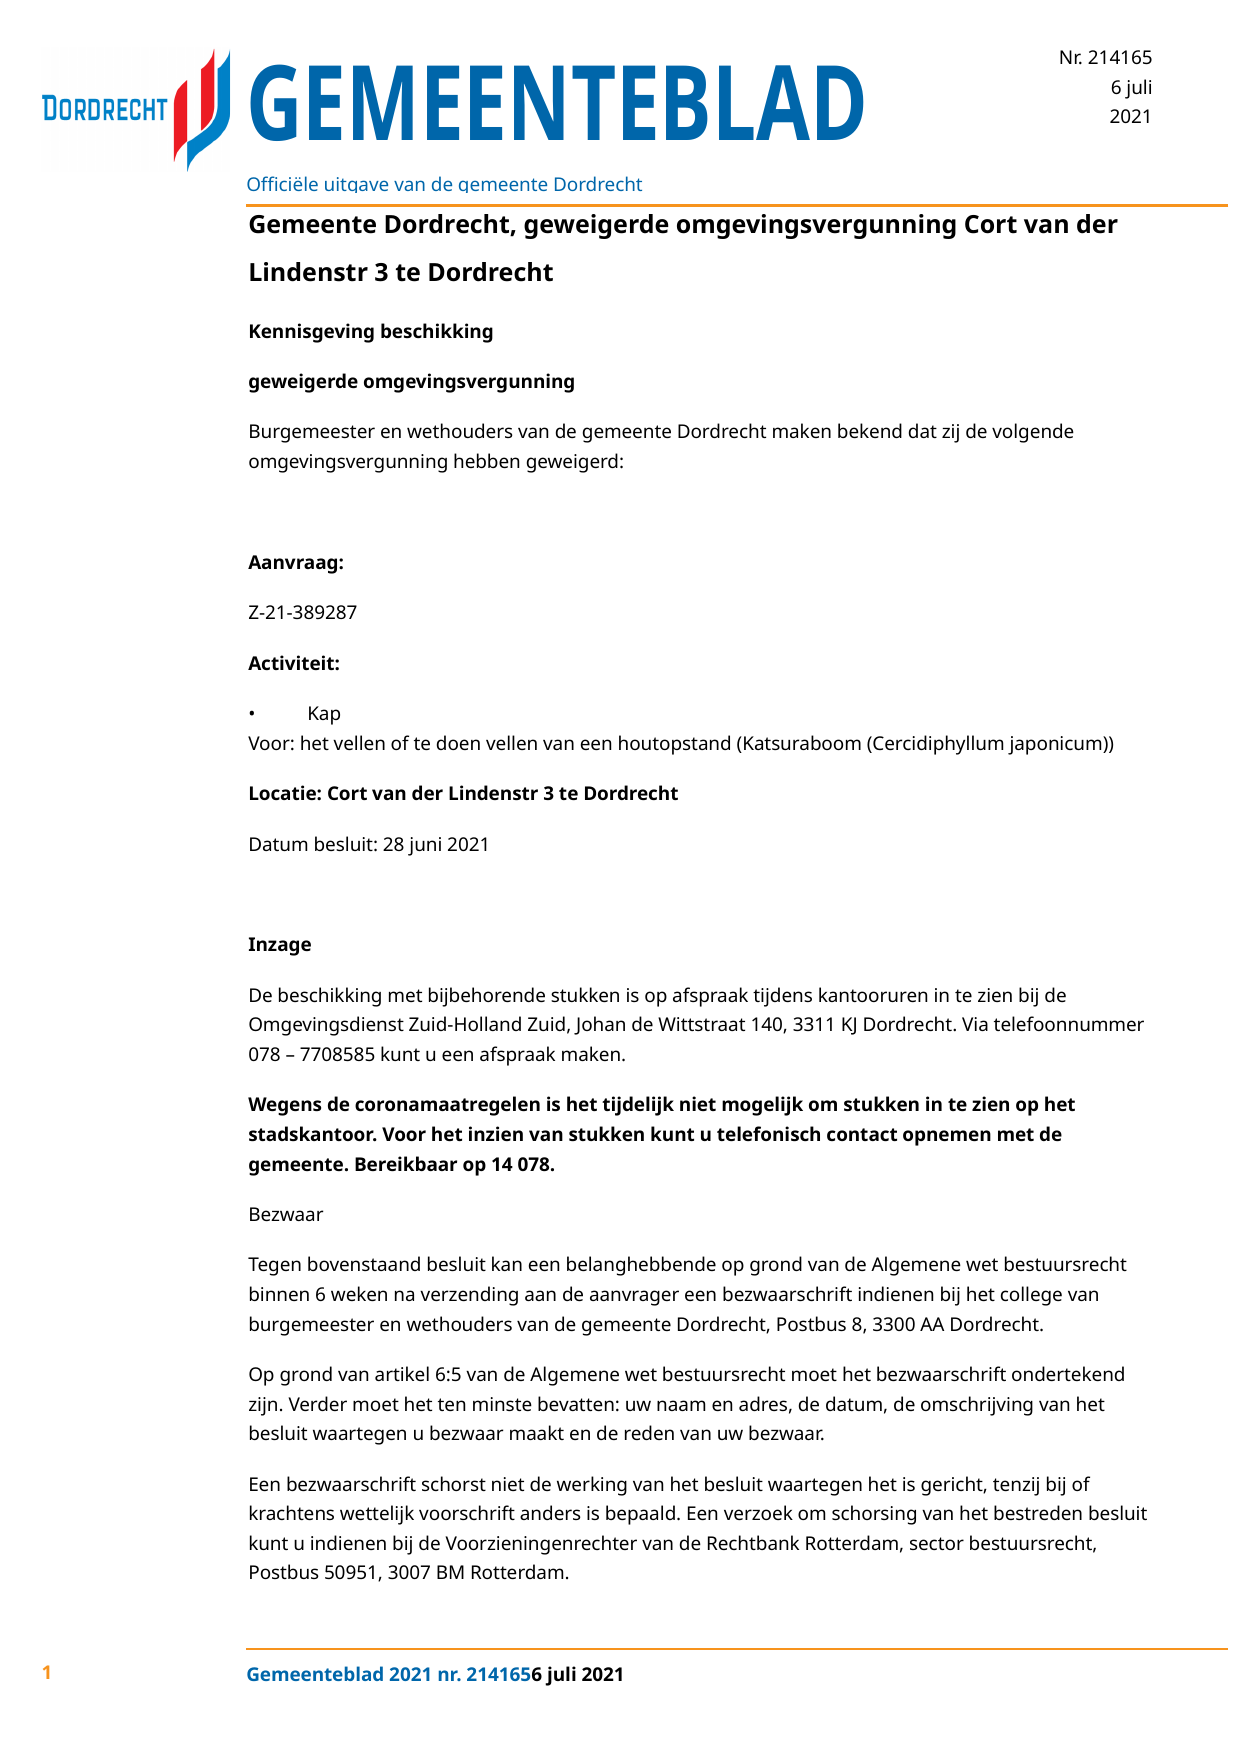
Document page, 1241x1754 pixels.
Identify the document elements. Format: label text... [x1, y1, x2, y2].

text Op grond van artikel 6:5 van de Algemene wet bestuursrecht moet het bezwaarschrift ondertekend zijn. Verder moet het ten minste bevatten: uw naam en adres, de datum, de omschrijving van het besluit waartegen u bezwaar maakt en de reden van uw bezwaar. [248, 1361, 1152, 1446]
text Activiteit: [248, 650, 1152, 676]
text Inzage [248, 932, 1152, 957]
text Voor: het vellen of te doen vellen van een houtopstand (Katsuraboom (Cercidiphyllum japonicum)) [248, 730, 1152, 756]
text Bezwaar [248, 1201, 1152, 1227]
text Locatie: Cort van der Lindenstr 3 te Dordrecht [248, 780, 1152, 806]
text Gemeente Dordrecht, geweigerde omgevingsvergunning Cort van der Lindenstr 3 te Dordrecht [248, 207, 1152, 288]
text geweigerde omgevingsvergunning [248, 368, 1152, 394]
text Aanvraag: [248, 549, 1152, 575]
text De beschikking met bijbehorende stukken is op afspraak tijdens kantooruren in te zien bij de Omgevingsdienst Zuid-Holland Zuid, Johan de Wittstraat 140, 3311 KJ Dordrecht. Via telefoonnummer 078 – 7708585 kunt u een afspraak maken. [248, 982, 1152, 1067]
text Wegens de coronamaatregelen is het tijdelijk niet mogelijk om stukken in te zien op het stadskantoor. Voor het inzien van stukken kunt u telefonisch contact opnemen met de gemeente. Bereikbaar op 14 078. [248, 1092, 1152, 1177]
text Datum besluit: 28 juni 2021 [248, 831, 1152, 857]
text Kennisgeving beschikking [248, 318, 1152, 344]
picture [41, 47, 231, 172]
text Een bezwaarschrift schorst niet de werking van het besluit waartegen het is gericht, tenzij bij of krachtens wettelijk voorschrift anders is bepaald. Een verzoek om schorsing van het bestreden besluit kunt u indienen bij de Voorzieningenrechter van de Rechtbank Rotterdam, sector bestuursrecht, Postbus 50951, 3007 BM Rotterdam. [248, 1471, 1152, 1585]
text Tegen bovenstaand besluit kan een belanghebbende op grond van de Algemene wet bestuursrecht binnen 6 weken na verzending aan de aanvrager een bezwaarschrift indienen bij het college van burgemeester en wethouders van de gemeente Dordrecht, Postbus 8, 3300 AA Dordrecht. [248, 1252, 1152, 1337]
text Burgemeester en wethouders van de gemeente Dordrecht maken bekend dat zij de volgende omgevingsvergunning hebben geweigerd: [248, 419, 1152, 474]
text Z-21-389287 [248, 599, 1152, 625]
list Kap [248, 700, 1152, 726]
